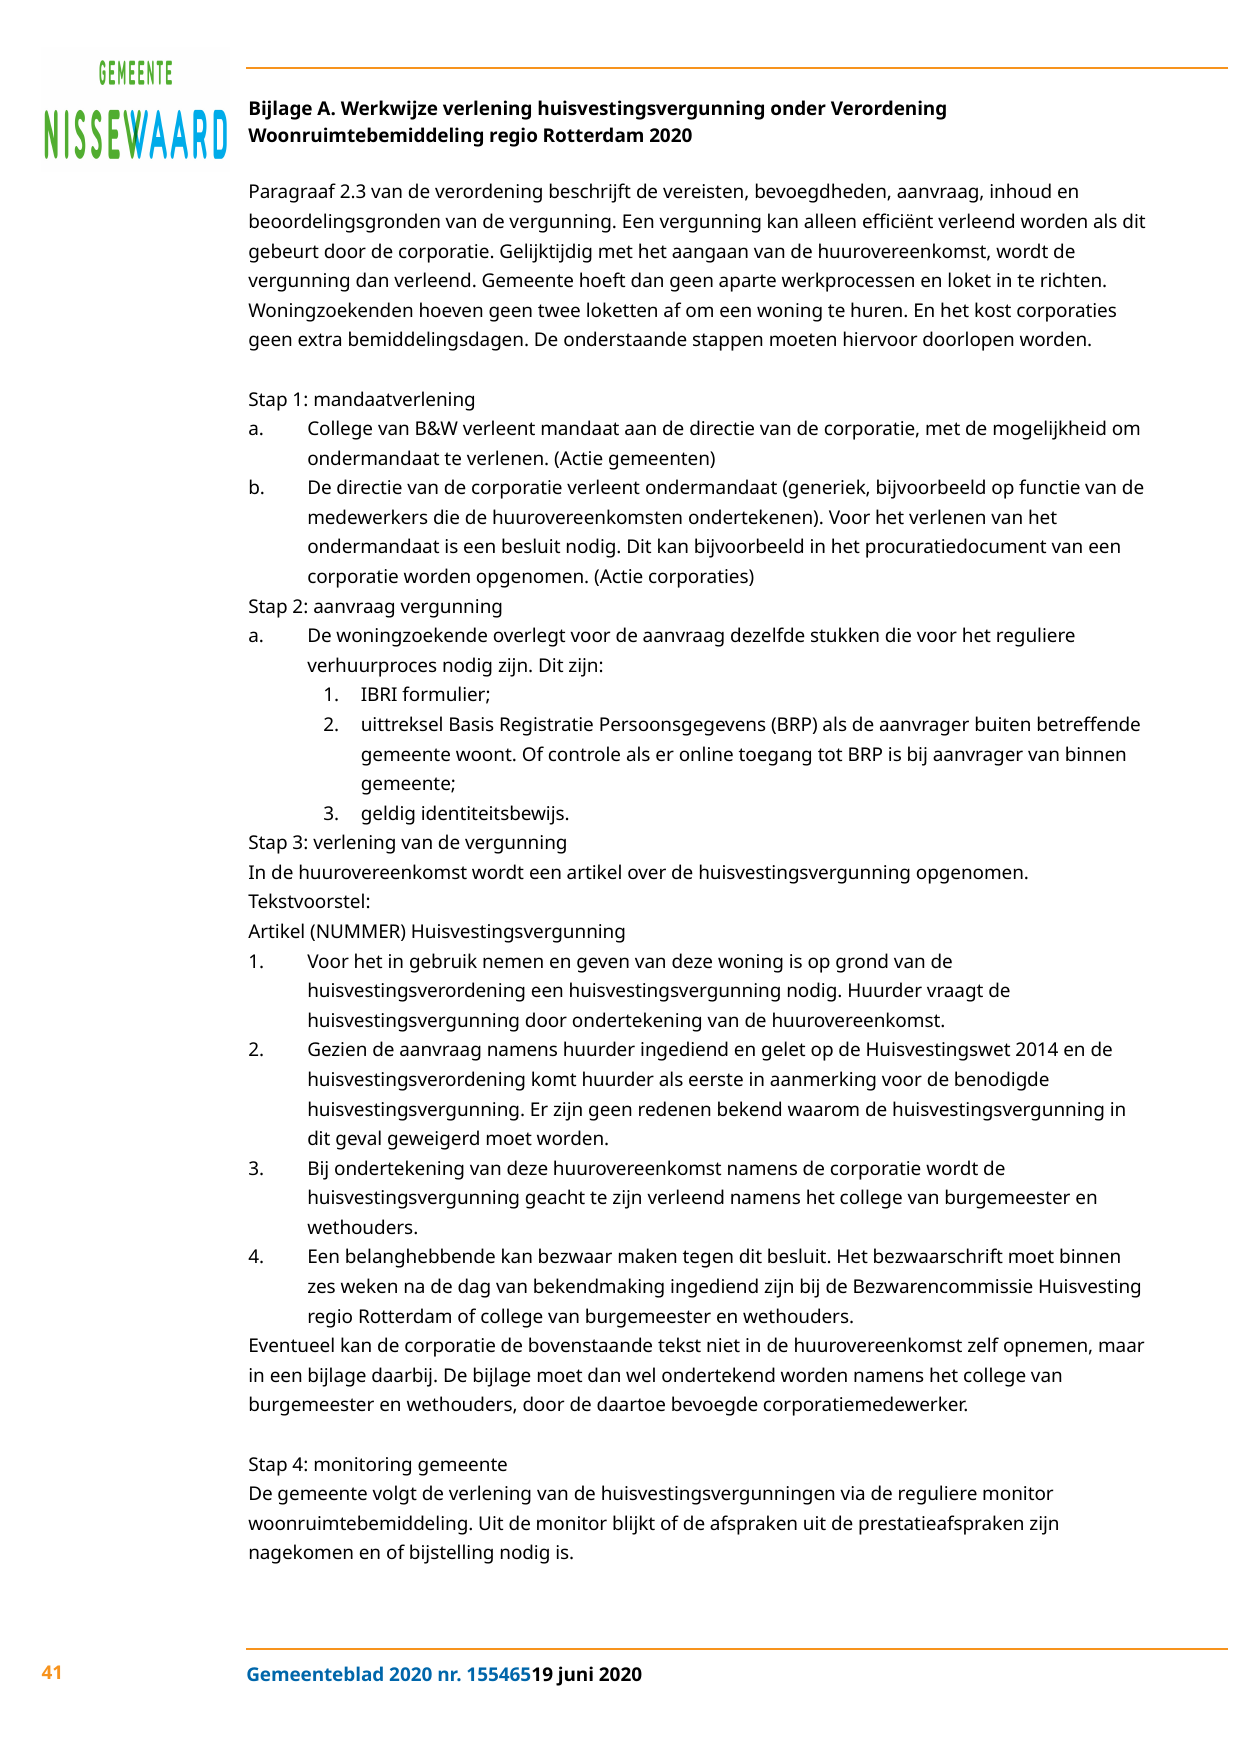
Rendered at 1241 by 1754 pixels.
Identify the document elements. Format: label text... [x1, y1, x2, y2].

list geldig identiteitsbewijs. [323, 800, 1152, 826]
text Paragraaf 2.3 van de verordening beschrijft de vereisten, bevoegdheden, aanvraag, inhoud en beoordelingsgronden van de vergunning. Een vergunning kan alleen efficiënt verleend worden als dit gebeurt door de corporatie. Gelijktijdig met het aangaan van de huurovereenkomst, wordt de vergunning dan verleend. Gemeente hoeft dan geen aparte werkprocessen en loket in te richten. Woningzoekenden hoeven geen twee loketten af om een woning te huren. En het kost corporaties geen extra bemiddelingsdagen. De onderstaande stappen moeten hiervoor doorlopen worden. [248, 179, 1152, 352]
text Stap 4: monitoring gemeente [248, 1451, 1152, 1476]
text Eventueel kan de corporatie de bovenstaande tekst niet in de huurovereenkomst zelf opnemen, maar in een bijlage daarbij. De bijlage moet dan wel ondertekend worden namens het college van burgemeester en wethouders, door de daartoe bevoegde corporatiemedewerker. [248, 1332, 1152, 1417]
text Tekstvoorstel: [248, 889, 1152, 914]
text Bijlage A. Werkwijze verlening huisvestingsvergunning onder Verordening Woonruimtebemiddeling regio Rotterdam 2020 [248, 95, 1152, 149]
text De gemeente volgt de verlening van de huisvestingsvergunningen via de reguliere monitor woonruimtebemiddeling. Uit de monitor blijkt of de afspraken uit de prestatieafspraken zijn nagekomen en of bijstelling nodig is. [248, 1480, 1152, 1565]
list Voor het in gebruik nemen en geven van deze woning is op grond van de huisvestingsverordening een huisvestingsvergunning nodig. Huurder vraagt de huisvestingsvergunning door ondertekening van de huurovereenkomst. [248, 948, 1152, 1033]
list College van B&W verleent mandaat aan de directie van de corporatie, met de mogelijkheid om ondermandaat te verlenen. (Actie gemeenten) [248, 415, 1152, 471]
text Stap 1: mandaatverlening [248, 386, 1152, 411]
list Gezien de aanvraag namens huurder ingediend en gelet op de Huisvestingswet 2014 en de huisvestingsverordening komt huurder als eerste in aanmerking voor de benodigde huisvestingsvergunning. Er zijn geen redenen bekend waarom de huisvestingsvergunning in dit geval geweigerd moet worden. [248, 1037, 1152, 1151]
list De woningzoekende overlegt voor de aanvraag dezelfde stukken die voor het reguliere verhuurproces nodig zijn. Dit zijn: [248, 622, 1152, 678]
text Stap 2: aanvraag vergunning [248, 593, 1152, 618]
text Stap 3: verlening van de vergunning [248, 829, 1152, 855]
list Een belanghebbende kan bezwaar maken tegen dit besluit. Het bezwaarschrift moet binnen zes weken na de dag van bekendmaking ingediend zijn bij de Bezwarencommissie Huisvesting regio Rotterdam of college van burgemeester en wethouders. [248, 1244, 1152, 1328]
list De directie van de corporatie verleent ondermandaat (generiek, bijvoorbeeld op functie van de medewerkers die de huurovereenkomsten ondertekenen). Voor het verlenen van het ondermandaat is een besluit nodig. Dit kan bijvoorbeeld in het procuratiedocument van een corporatie worden opgenomen. (Actie corporaties) [248, 474, 1152, 589]
text Artikel (NUMMER) Huisvestingsvergunning [248, 918, 1152, 944]
list uittreksel Basis Registratie Persoonsgegevens (BRP) als de aanvrager buiten betreffende gemeente woont. Of controle als er online toegang tot BRP is bij aanvrager van binnen gemeente; [323, 711, 1152, 796]
text In de huurovereenkomst wordt een artikel over de huisvestingsvergunning opgenomen. [248, 859, 1152, 885]
picture [41, 47, 231, 172]
list IBRI formulier; [323, 682, 1152, 707]
list Bij ondertekening van deze huurovereenkomst namens de corporatie wordt de huisvestingsvergunning geacht te zijn verleend namens het college van burgemeester en wethouders. [248, 1155, 1152, 1240]
